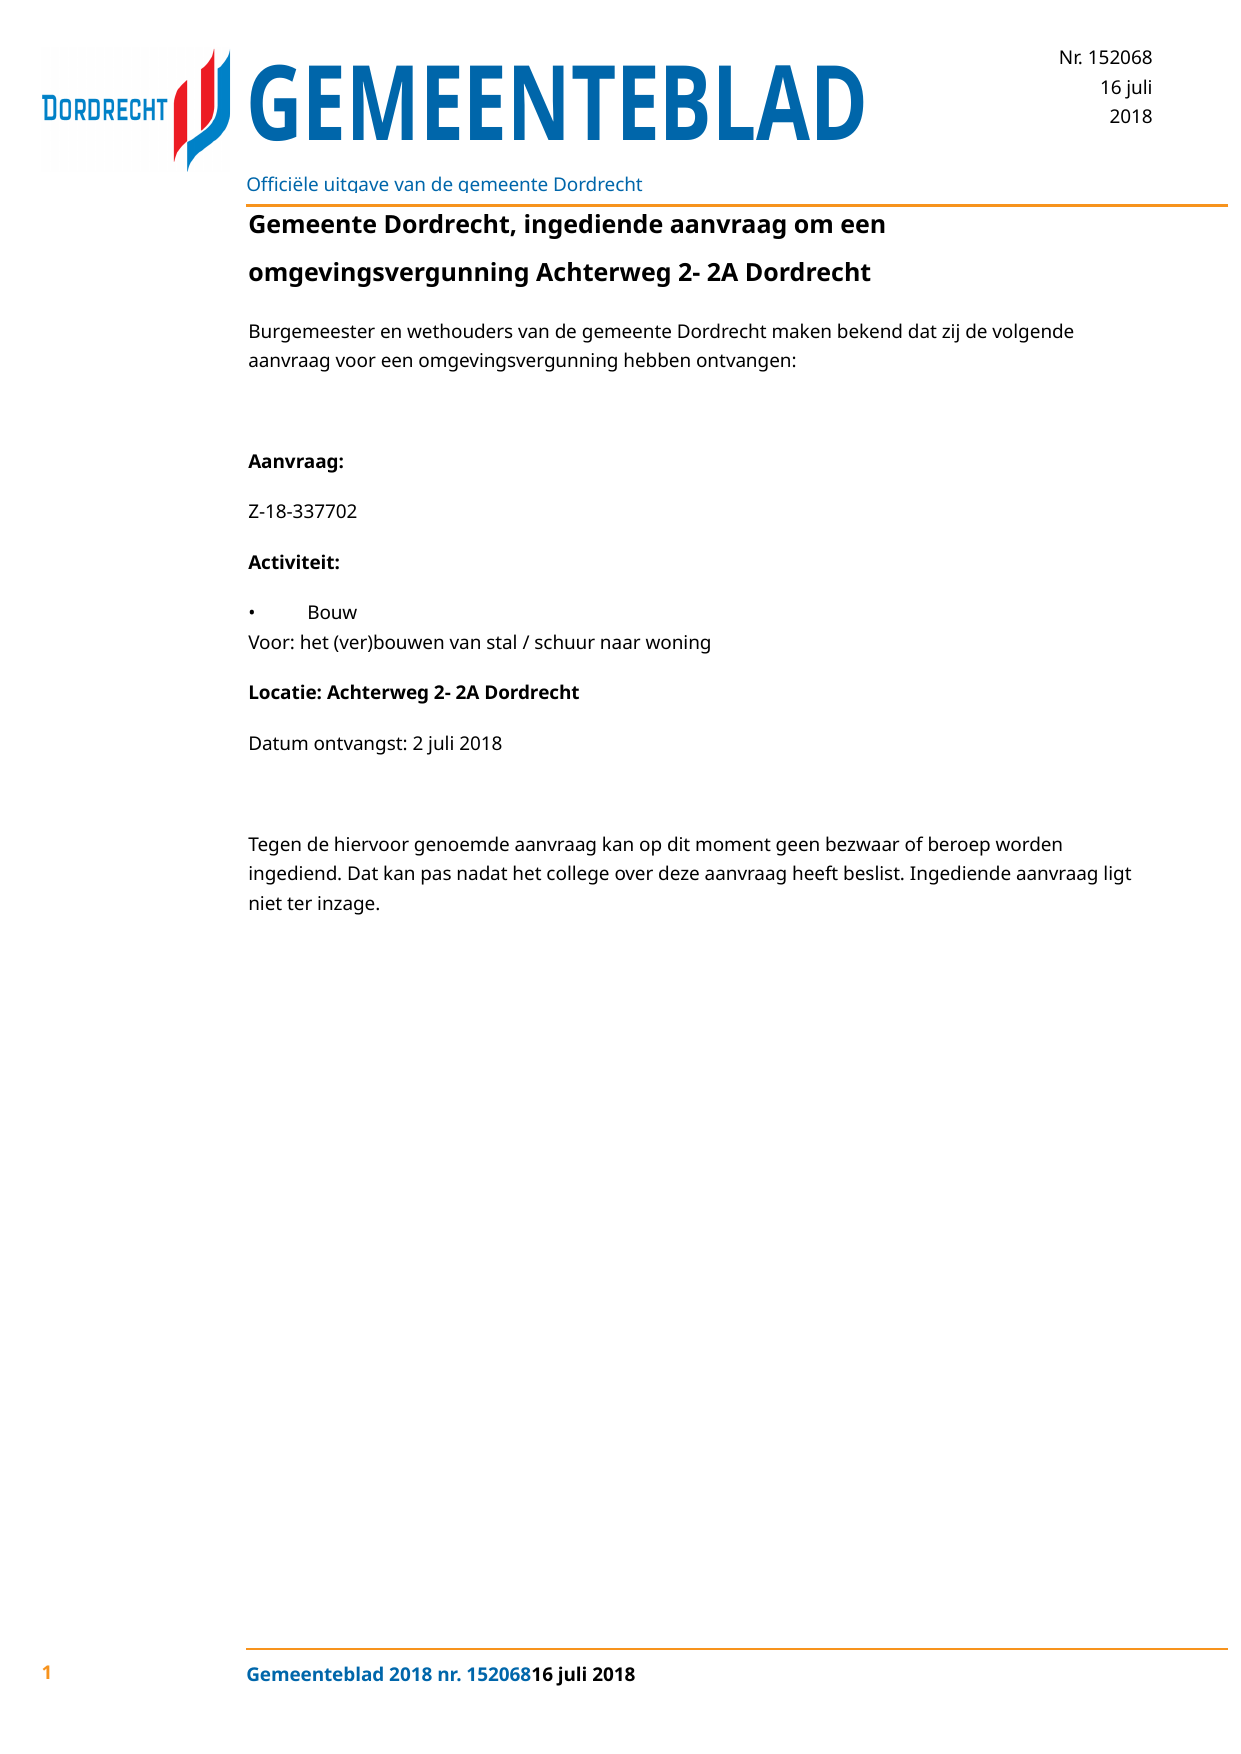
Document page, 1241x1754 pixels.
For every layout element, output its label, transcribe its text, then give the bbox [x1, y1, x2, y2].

text Voor: het (ver)bouwen van stal / schuur naar woning [248, 629, 1152, 655]
text Tegen de hiervoor genoemde aanvraag kan op dit moment geen bezwaar of beroep worden ingediend. Dat kan pas nadat het college over deze aanvraag heeft beslist. Ingediende aanvraag ligt niet ter inzage. [248, 831, 1152, 916]
list Bouw [248, 599, 1152, 625]
text Activiteit: [248, 549, 1152, 575]
text Burgemeester en wethouders van de gemeente Dordrecht maken bekend dat zij de volgende aanvraag voor een omgevingsvergunning hebben ontvangen: [248, 318, 1152, 373]
text Gemeente Dordrecht, ingediende aanvraag om een omgevingsvergunning Achterweg 2- 2A Dordrecht [248, 207, 1152, 288]
text Datum ontvangst: 2 juli 2018 [248, 730, 1152, 756]
picture [41, 47, 231, 172]
text Z-18-337702 [248, 499, 1152, 524]
text Aanvraag: [248, 448, 1152, 474]
text Locatie: Achterweg 2- 2A Dordrecht [248, 679, 1152, 705]
